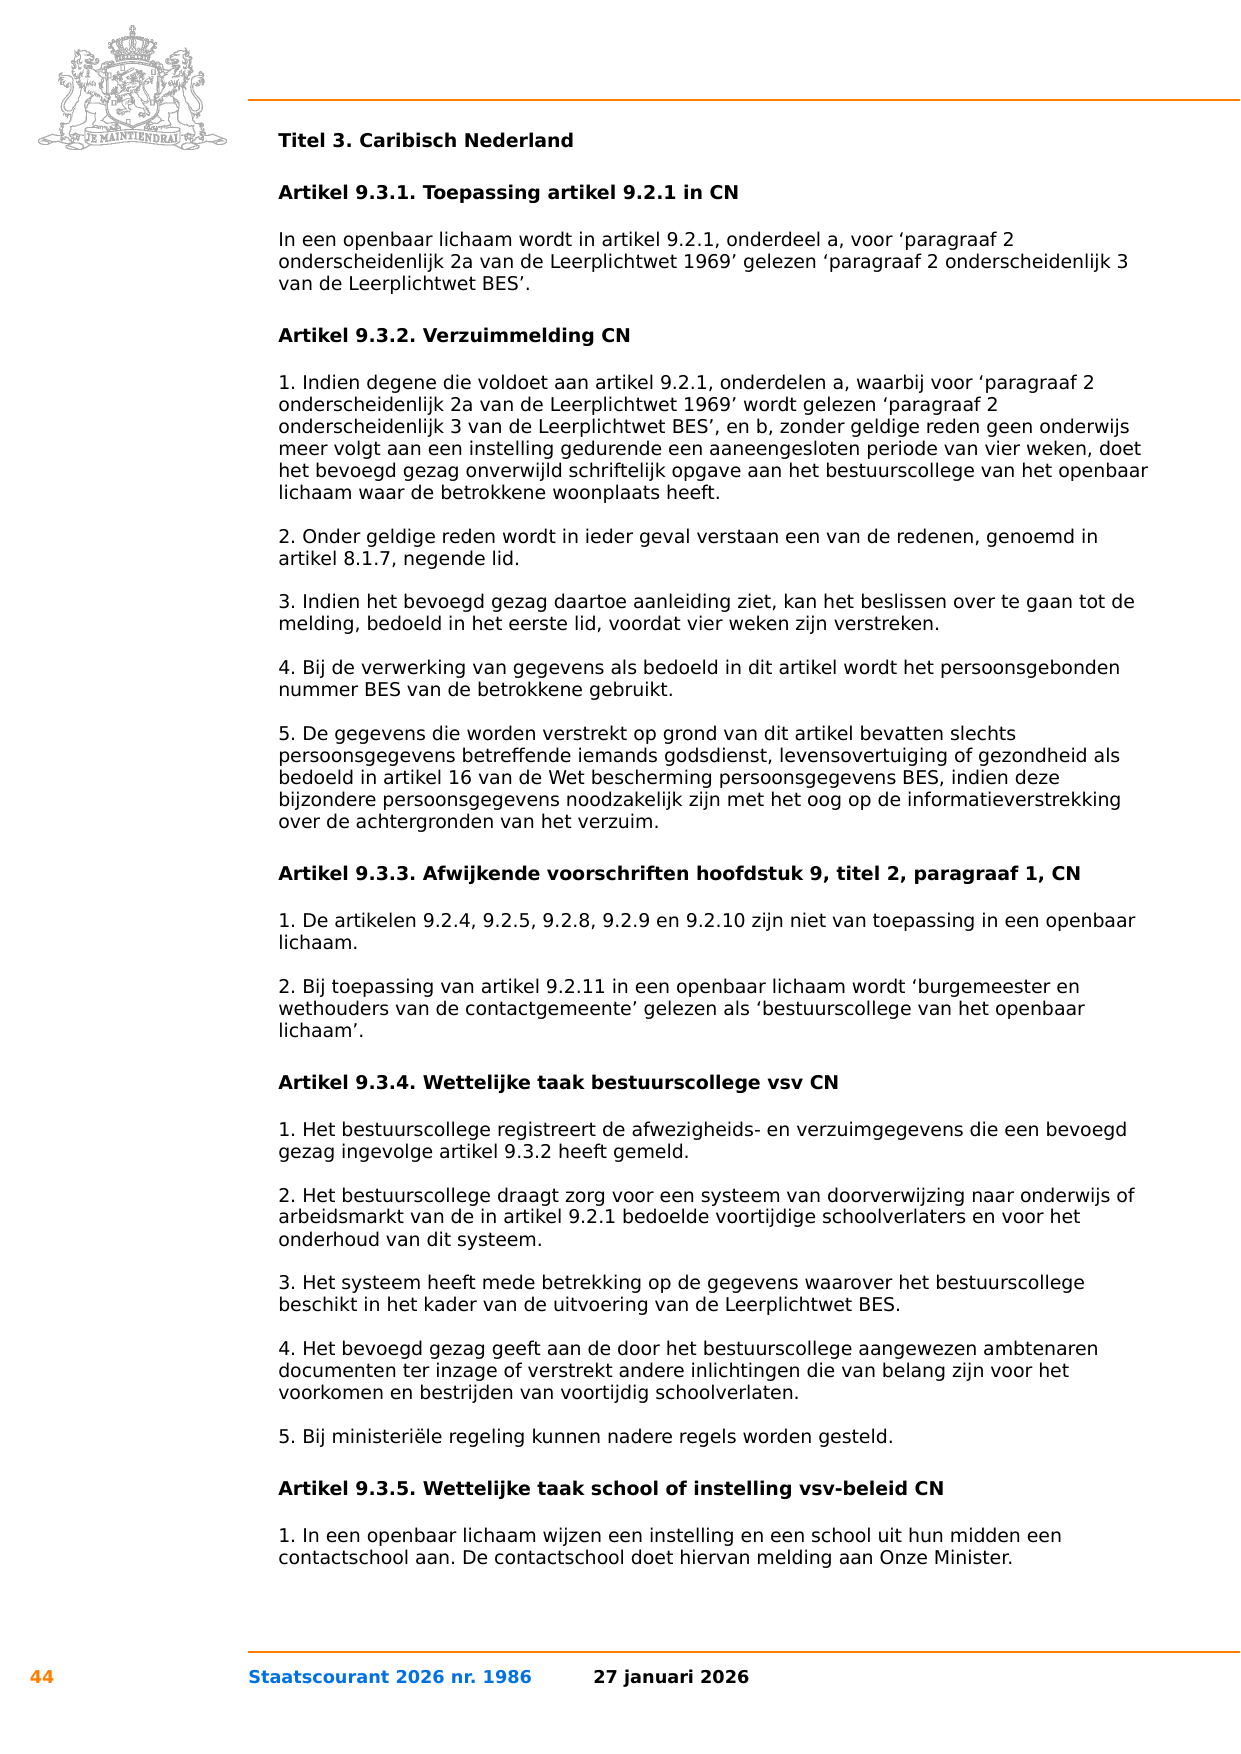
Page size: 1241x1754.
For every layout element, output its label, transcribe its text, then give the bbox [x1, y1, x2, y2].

text 3. Het systeem heeft mede betrekking op de gegevens waarover het bestuurscollege beschikt in het kader van de uitvoering van de Leerplichtwet BES. [278, 1272, 1163, 1316]
text 3. Indien het bevoegd gezag daartoe aanleiding ziet, kan het beslissen over te gaan tot de melding, bedoeld in het eerste lid, voordat vier weken zijn verstreken. [278, 591, 1163, 635]
picture [38, 25, 227, 150]
subtitle Artikel 9.3.3. Afwijkende voorschriften hoofdstuk 9, titel 2, paragraaf 1, CN [278, 863, 1163, 885]
text 5. De gegevens die worden verstrekt op grond van dit artikel bevatten slechts persoonsgegevens betreffende iemands godsdienst, levensovertuiging of gezondheid als bedoeld in artikel 16 van de Wet bescherming persoonsgegevens BES, indien deze bijzondere persoonsgegevens noodzakelijk zijn met het oog op de informatieverstrekking over de achtergronden van het verzuim. [278, 723, 1163, 833]
text 1. De artikelen 9.2.4, 9.2.5, 9.2.8, 9.2.9 en 9.2.10 zijn niet van toepassing in een openbaar lichaam. [278, 910, 1163, 954]
text 1. Indien degene die voldoet aan artikel 9.2.1, onderdelen a, waarbij voor ‘paragraaf 2 onderscheidenlijk 2a van de Leerplichtwet 1969’ wordt gelezen ‘paragraaf 2 onderscheidenlijk 3 van de Leerplichtwet BES’, en b, zonder geldige reden geen onderwijs meer volgt aan een instelling gedurende een aaneengesloten periode van vier weken, doet het bevoegd gezag onverwijld schriftelijk opgave aan het bestuurscollege van het openbaar lichaam waar de betrokkene woonplaats heeft. [278, 372, 1163, 504]
text 1. Het bestuurscollege registreert de afwezigheids- en verzuimgegevens die een bevoegd gezag ingevolge artikel 9.3.2 heeft gemeld. [278, 1119, 1163, 1163]
subtitle Artikel 9.3.5. Wettelijke taak school of instelling vsv-beleid CN [278, 1478, 1163, 1500]
text 1. In een openbaar lichaam wijzen een instelling en een school uit hun midden een contactschool aan. De contactschool doet hiervan melding aan Onze Minister. [278, 1525, 1163, 1569]
subtitle Artikel 9.3.4. Wettelijke taak bestuurscollege vsv CN [278, 1072, 1163, 1094]
text 5. Bij ministeriële regeling kunnen nadere regels worden gesteld. [278, 1426, 1163, 1448]
subtitle Titel 3. Caribisch Nederland [278, 130, 1163, 152]
text 4. Het bevoegd gezag geeft aan de door het bestuurscollege aangewezen ambtenaren documenten ter inzage of verstrekt andere inlichtingen die van belang zijn voor het voorkomen en bestrijden van voortijdig schoolverlaten. [278, 1338, 1163, 1404]
text 4. Bij de verwerking van gegevens als bedoeld in dit artikel wordt het persoonsgebonden nummer BES van de betrokkene gebruikt. [278, 657, 1163, 701]
subtitle Artikel 9.3.1. Toepassing artikel 9.2.1 in CN [278, 182, 1163, 204]
text 2. Onder geldige reden wordt in ieder geval verstaan een van de redenen, genoemd in artikel 8.1.7, negende lid. [278, 526, 1163, 569]
text 2. Het bestuurscollege draagt zorg voor een systeem van doorverwijzing naar onderwijs of arbeidsmarkt van de in artikel 9.2.1 bedoelde voortijdige schoolverlaters en voor het onderhoud van dit systeem. [278, 1184, 1163, 1250]
text In een openbaar lichaam wordt in artikel 9.2.1, onderdeel a, voor ‘paragraaf 2 onderscheidenlijk 2a van de Leerplichtwet 1969’ gelezen ‘paragraaf 2 onderscheidenlijk 3 van de Leerplichtwet BES’. [278, 229, 1163, 295]
text 2. Bij toepassing van artikel 9.2.11 in een openbaar lichaam wordt ‘burgemeester en wethouders van de contactgemeente’ gelezen als ‘bestuurscollege van het openbaar lichaam’. [278, 976, 1163, 1042]
subtitle Artikel 9.3.2. Verzuimmelding CN [278, 325, 1163, 347]
